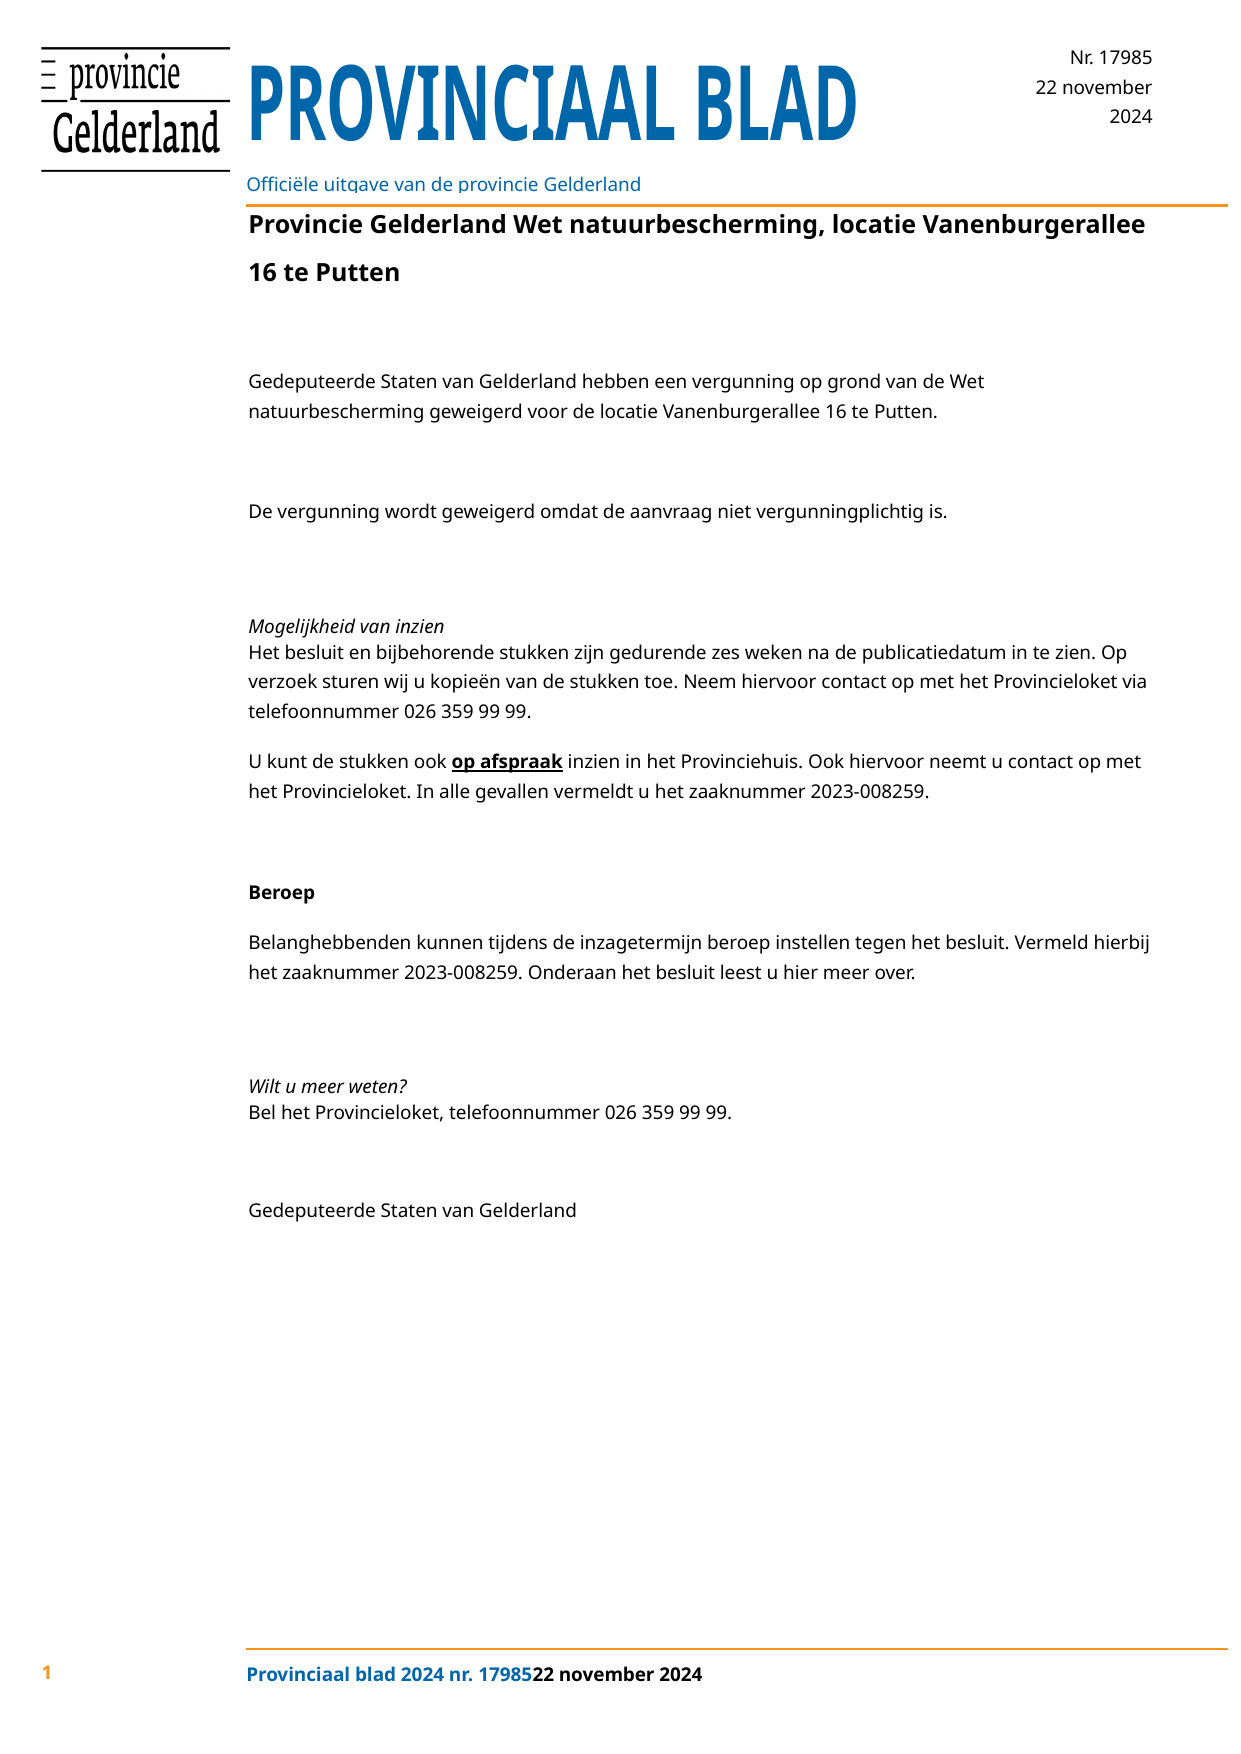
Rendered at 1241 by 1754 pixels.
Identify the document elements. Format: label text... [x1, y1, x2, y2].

text Mogelijkheid van inzien [248, 613, 1152, 639]
text Gedeputeerde Staten van Gelderland hebben een vergunning op grond van de Wet natuurbescherming geweigerd voor de locatie Vanenburgerallee 16 te Putten. [248, 368, 1152, 424]
text Beroep [248, 879, 1152, 904]
text Gedeputeerde Staten van Gelderland [248, 1197, 1152, 1223]
text U kunt de stukken ook op afspraak inzien in het Provinciehuis. Ook hiervoor neemt u contact op met het Provincieloket. In alle gevallen vermeldt u het zaaknummer 2023-008259. [248, 748, 1152, 804]
picture [41, 47, 231, 172]
text Bel het Provincieloket, telefoonnummer 026 359 99 99. [248, 1099, 1152, 1125]
text De vergunning wordt geweigerd omdat de aanvraag niet vergunningplichtig is. [248, 499, 1152, 524]
text Het besluit en bijbehorende stukken zijn gedurende zes weken na de publicatiedatum in te zien. Op verzoek sturen wij u kopieën van de stukken toe. Neem hiervoor contact op met het Provincieloket via telefoonnummer 026 359 99 99. [248, 639, 1152, 724]
text Belanghebbenden kunnen tijdens de inzagetermijn beroep instellen tegen het besluit. Vermeld hierbij het zaaknummer 2023-008259. Onderaan het besluit leest u hier meer over. [248, 929, 1152, 984]
text Provincie Gelderland Wet natuurbescherming, locatie Vanenburgerallee 16 te Putten [248, 207, 1152, 288]
text Wilt u meer weten? [248, 1073, 1152, 1099]
